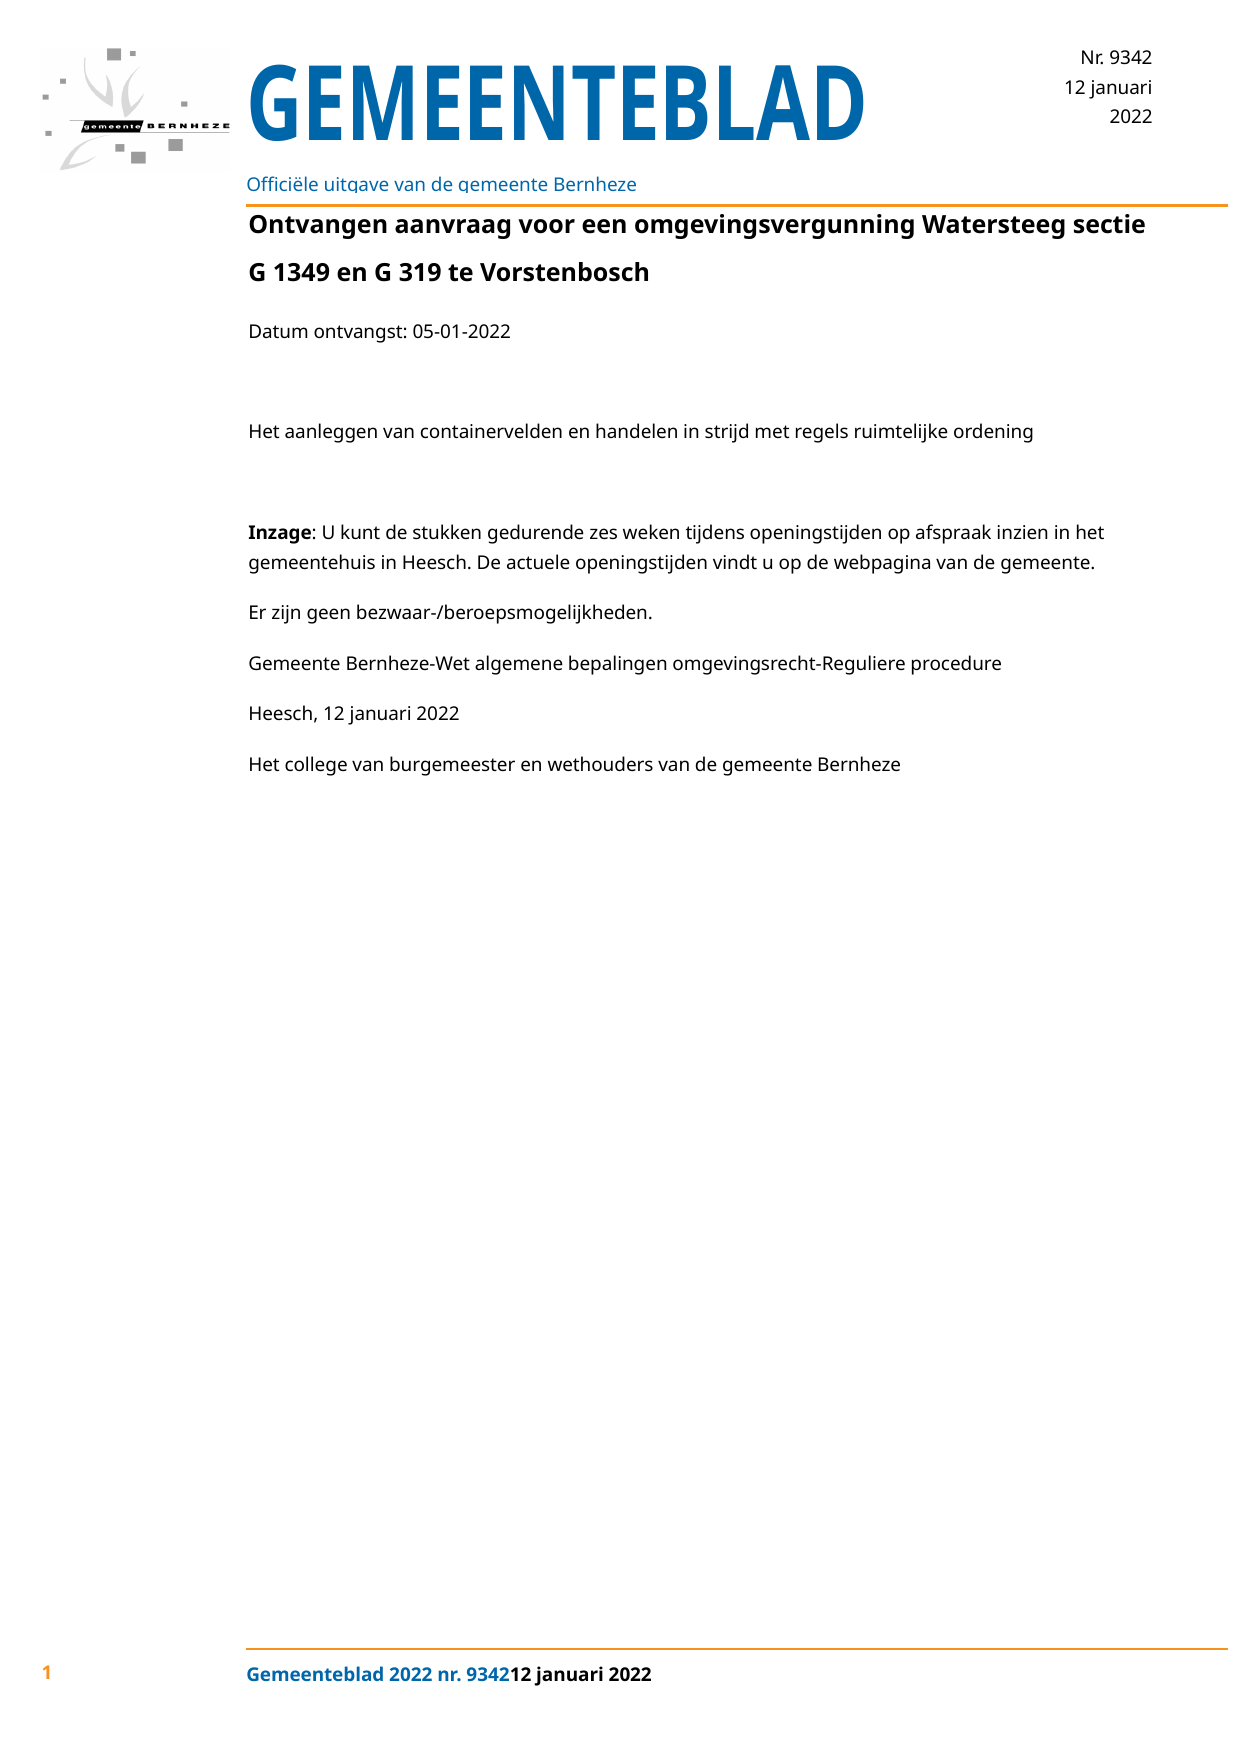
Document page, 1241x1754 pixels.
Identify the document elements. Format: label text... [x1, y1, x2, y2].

text Het college van burgemeester en wethouders van de gemeente Bernheze [248, 751, 1152, 777]
text Ontvangen aanvraag voor een omgevingsvergunning Watersteeg sectie G 1349 en G 319 te Vorstenbosch [248, 207, 1152, 288]
text Datum ontvangst: 05-01-2022 [248, 318, 1152, 344]
picture [41, 47, 231, 172]
text Het aanleggen van containervelden en handelen in strijd met regels ruimtelijke ordening [248, 419, 1152, 444]
text Gemeente Bernheze-Wet algemene bepalingen omgevingsrecht-Reguliere procedure [248, 650, 1152, 676]
text Er zijn geen bezwaar-/beroepsmogelijkheden. [248, 599, 1152, 625]
text Heesch, 12 januari 2022 [248, 700, 1152, 726]
text Inzage: U kunt de stukken gedurende zes weken tijdens openingstijden op afspraak inzien in het gemeentehuis in Heesch. De actuele openingstijden vindt u op de webpagina van de gemeente. [248, 519, 1152, 575]
